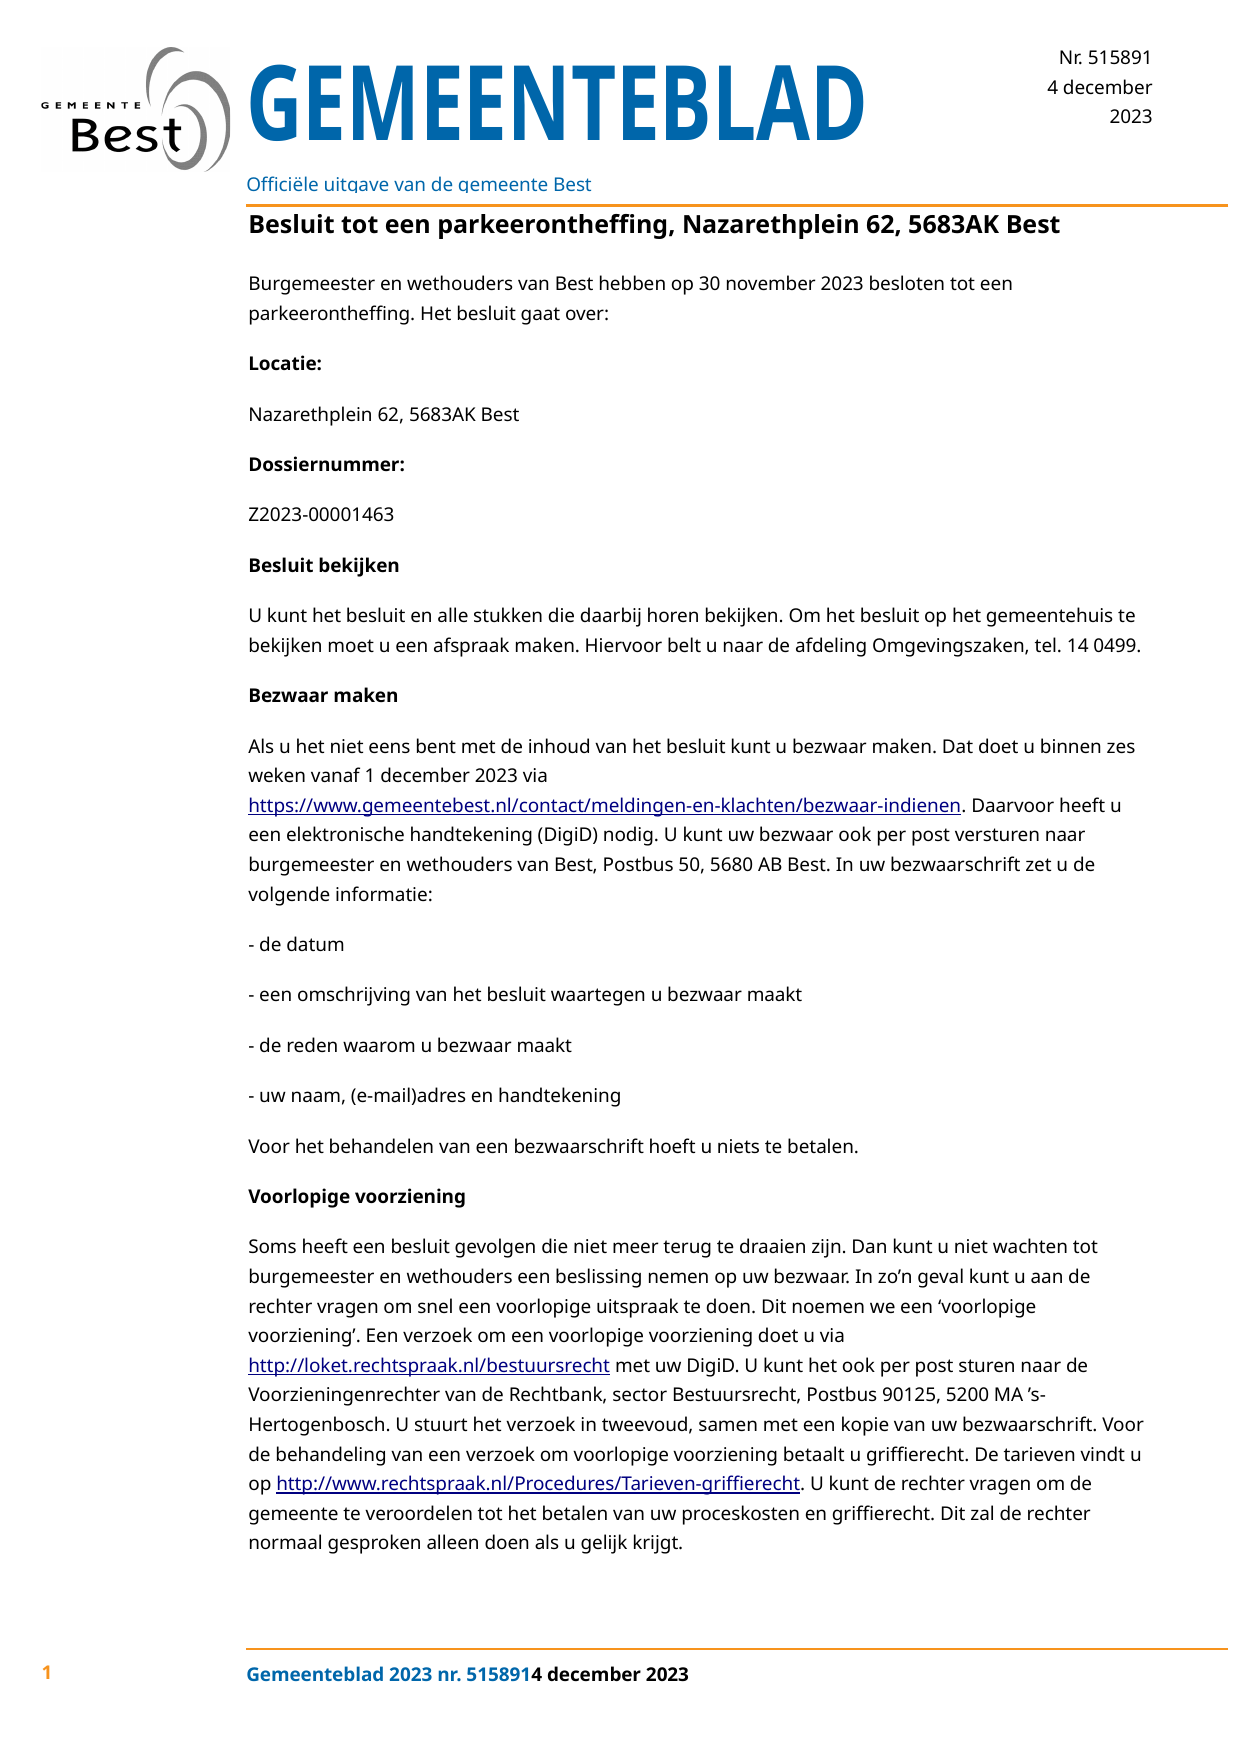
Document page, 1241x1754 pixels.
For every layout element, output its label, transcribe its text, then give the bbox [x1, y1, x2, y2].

text - de reden waarom u bezwaar maakt [248, 1032, 1152, 1058]
text - de datum [248, 931, 1152, 957]
text Bezwaar maken [248, 682, 1152, 708]
text - uw naam, (e-mail)adres en handtekening [248, 1082, 1152, 1108]
text Besluit tot een parkeerontheffing, Nazarethplein 62, 5683AK Best [248, 207, 1152, 241]
text Als u het niet eens bent met de inhoud van het besluit kunt u bezwaar maken. Dat doet u binnen zes weken vanaf 1 december 2023 via https://www.gemeentebest.nl/contact/meldingen-en-klachten/bezwaar-indienen. Daarvoor heeft u een elektronische handtekening (DigiD) nodig. U kunt uw bezwaar ook per post versturen naar burgemeester en wethouders van Best, Postbus 50, 5680 AB Best. In uw bezwaarschrift zet u de volgende informatie: [248, 733, 1152, 906]
text Voorlopige voorziening [248, 1183, 1152, 1209]
text Besluit bekijken [248, 552, 1152, 578]
text - een omschrijving van het besluit waartegen u bezwaar maakt [248, 982, 1152, 1007]
picture [41, 47, 231, 172]
text Nazarethplein 62, 5683AK Best [248, 401, 1152, 426]
text Burgemeester en wethouders van Best hebben op 30 november 2023 besloten tot een parkeerontheffing. Het besluit gaat over: [248, 270, 1152, 326]
text Locatie: [248, 350, 1152, 376]
text Dossiernummer: [248, 451, 1152, 477]
text Z2023-00001463 [248, 502, 1152, 527]
text Soms heeft een besluit gevolgen die niet meer terug te draaien zijn. Dan kunt u niet wachten tot burgemeester en wethouders een beslissing nemen op uw bezwaar. In zo’n geval kunt u aan de rechter vragen om snel een voorlopige uitspraak te doen. Dit noemen we een ‘voorlopige voorziening’. Een verzoek om een voorlopige voorziening doet u via http://loket.rechtspraak.nl/bestuursrecht met uw DigiD. U kunt het ook per post sturen naar de Voorzieningenrechter van de Rechtbank, sector Bestuursrecht, Postbus 90125, 5200 MA ’s-Hertogenbosch. U stuurt het verzoek in tweevoud, samen met een kopie van uw bezwaarschrift. Voor de behandeling van een verzoek om voorlopige voorziening betaalt u griffierecht. De tarieven vindt u op http://www.rechtspraak.nl/Procedures/Tarieven-griffierecht. U kunt de rechter vragen om de gemeente te veroordelen tot het betalen van uw proceskosten en griffierecht. Dit zal de rechter normaal gesproken alleen doen als u gelijk krijgt. [248, 1234, 1152, 1555]
text Voor het behandelen van een bezwaarschrift hoeft u niets te betalen. [248, 1133, 1152, 1158]
text U kunt het besluit en alle stukken die daarbij horen bekijken. Om het besluit op het gemeentehuis te bekijken moet u een afspraak maken. Hiervoor belt u naar de afdeling Omgevingszaken, tel. 14 0499. [248, 602, 1152, 658]
